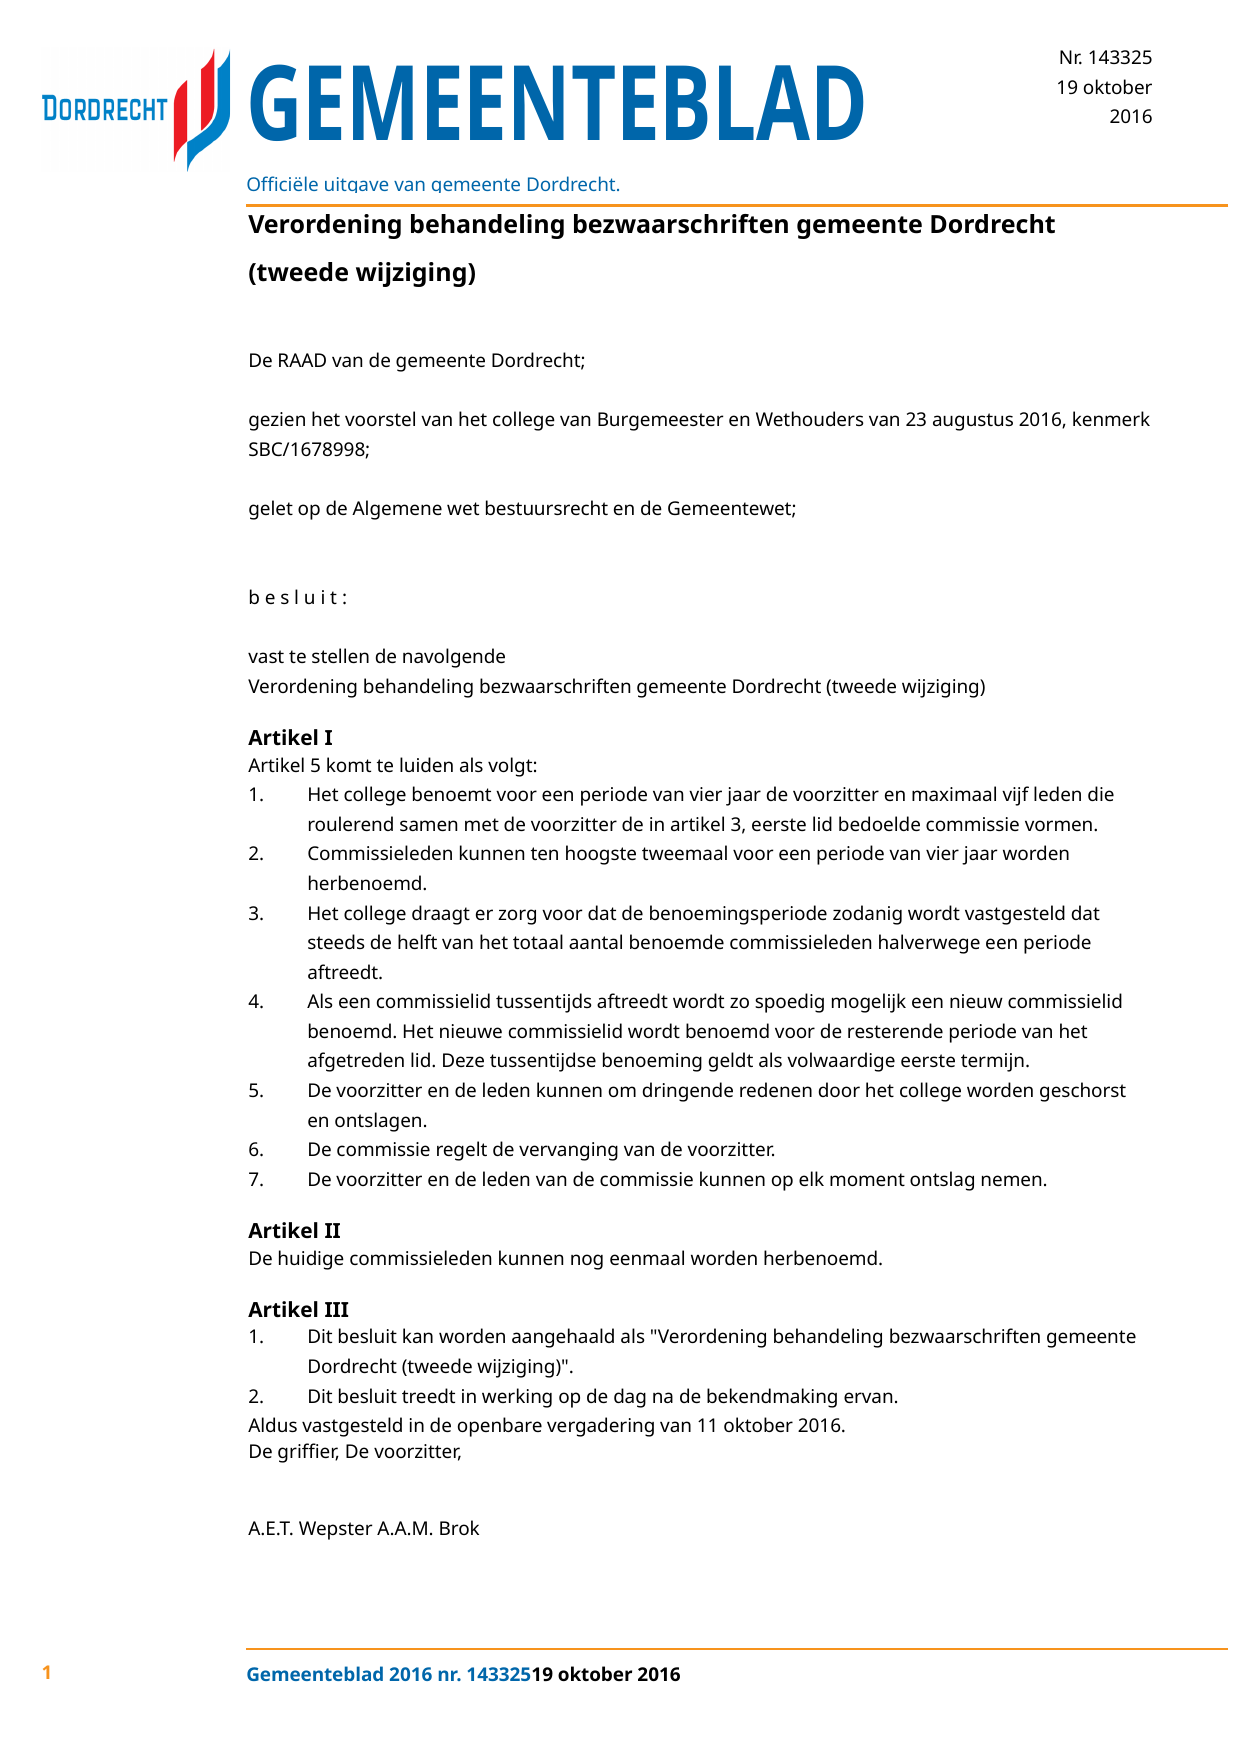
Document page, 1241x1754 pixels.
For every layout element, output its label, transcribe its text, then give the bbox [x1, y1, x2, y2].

list Als een commissielid tussentijds aftreedt wordt zo spoedig mogelijk een nieuw commissielid benoemd. Het nieuwe commissielid wordt benoemd voor de resterende periode van het afgetreden lid. Deze tussentijdse benoeming geldt als volwaardige eerste termijn. [248, 988, 1152, 1073]
text De griffier, De voorzitter, [248, 1438, 1152, 1464]
text gezien het voorstel van het college van Burgemeester en Wethouders van 23 augustus 2016, kenmerk SBC/1678998; [248, 407, 1152, 462]
list De commissie regelt de vervanging van de voorzitter. [248, 1136, 1152, 1162]
text A.E.T. Wepster A.A.M. Brok [248, 1515, 1152, 1541]
text Verordening behandeling bezwaarschriften gemeente Dordrecht (tweede wijziging) [248, 673, 1152, 699]
list Dit besluit kan worden aangehaald als "Verordening behandeling bezwaarschriften gemeente Dordrecht (tweede wijziging)". [248, 1324, 1152, 1379]
list De voorzitter en de leden van de commissie kunnen op elk moment ontslag nemen. [248, 1166, 1152, 1192]
text De RAAD van de gemeente Dordrecht; [248, 347, 1152, 373]
text Aldus vastgesteld in de openbare vergadering van 11 oktober 2016. [248, 1412, 1152, 1438]
list Het college benoemt voor een periode van vier jaar de voorzitter en maximaal vijf leden die roulerend samen met de voorzitter de in artikel 3, eerste lid bedoelde commissie vormen. [248, 781, 1152, 837]
text b e s l u i t : [248, 584, 1152, 610]
text vast te stellen de navolgende [248, 643, 1152, 669]
list De voorzitter en de leden kunnen om dringende redenen door het college worden geschorst en ontslagen. [248, 1077, 1152, 1132]
picture [41, 47, 231, 172]
list Dit besluit treedt in werking op de dag na de bekendmaking ervan. [248, 1383, 1152, 1408]
list Commissieleden kunnen ten hoogste tweemaal voor een periode van vier jaar worden herbenoemd. [248, 841, 1152, 896]
text Artikel 5 komt te luiden als volgt: [248, 752, 1152, 777]
text De huidige commissieleden kunnen nog eenmaal worden herbenoemd. [248, 1245, 1152, 1271]
text Verordening behandeling bezwaarschriften gemeente Dordrecht (tweede wijziging) [248, 207, 1152, 288]
list Het college draagt er zorg voor dat de benoemingsperiode zodanig wordt vastgesteld dat steeds de helft van het totaal aantal benoemde commissieleden halverwege een periode aftreedt. [248, 900, 1152, 984]
text Artikel III [248, 1295, 1152, 1324]
text gelet op de Algemene wet bestuursrecht en de Gemeentewet; [248, 495, 1152, 521]
text Artikel I [248, 723, 1152, 752]
text Artikel II [248, 1216, 1152, 1245]
